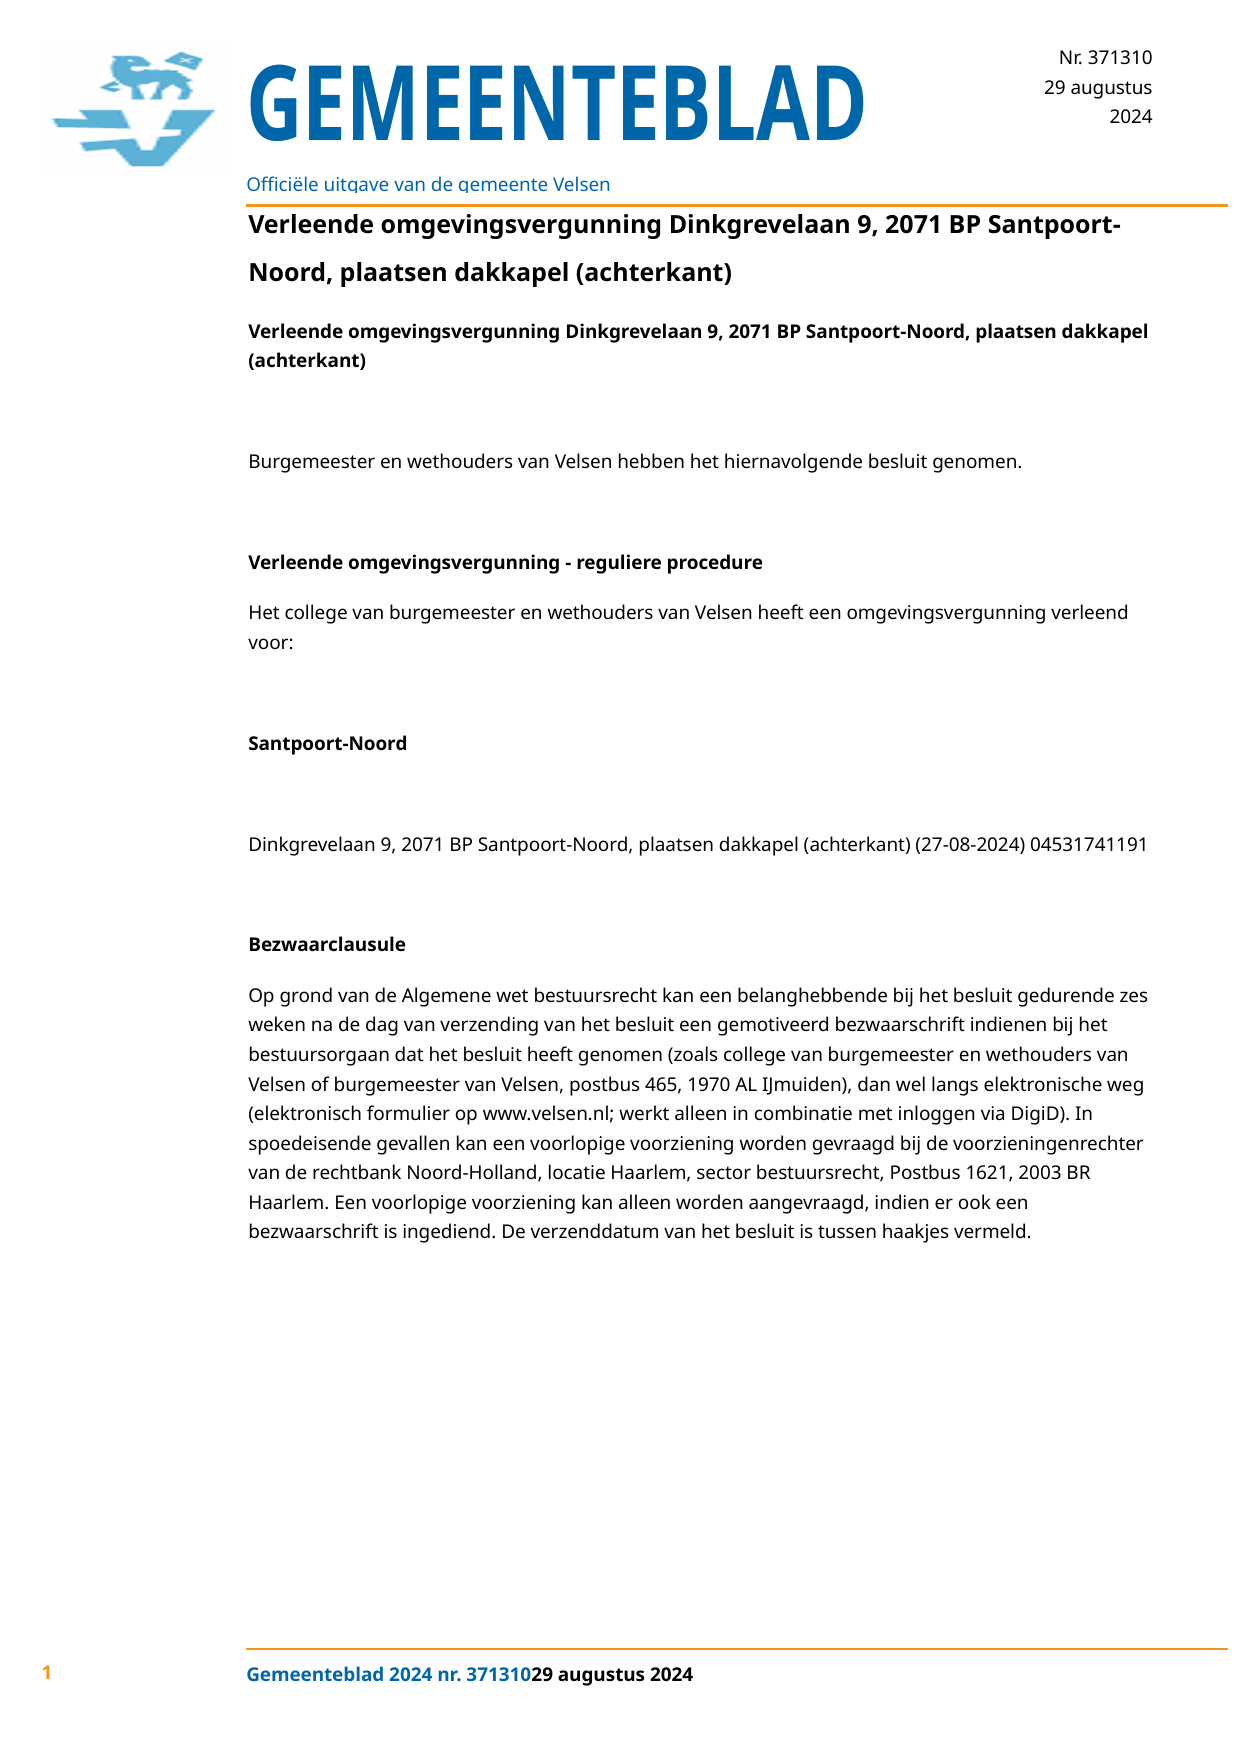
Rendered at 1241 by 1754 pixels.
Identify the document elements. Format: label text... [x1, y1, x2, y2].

text Dinkgrevelaan 9, 2071 BP Santpoort-Noord, plaatsen dakkapel (achterkant) (27-08-2024) 04531741191 [248, 831, 1152, 857]
text Verleende omgevingsvergunning - reguliere procedure [248, 549, 1152, 575]
text Verleende omgevingsvergunning Dinkgrevelaan 9, 2071 BP Santpoort-Noord, plaatsen dakkapel (achterkant) [248, 207, 1152, 288]
text Burgemeester en wethouders van Velsen hebben het hiernavolgende besluit genomen. [248, 448, 1152, 474]
picture [41, 47, 231, 172]
text Santpoort-Noord [248, 730, 1152, 756]
text Verleende omgevingsvergunning Dinkgrevelaan 9, 2071 BP Santpoort-Noord, plaatsen dakkapel (achterkant) [248, 318, 1152, 373]
text Het college van burgemeester en wethouders van Velsen heeft een omgevingsvergunning verleend voor: [248, 599, 1152, 655]
text Op grond van de Algemene wet bestuursrecht kan een belanghebbende bij het besluit gedurende zes weken na de dag van verzending van het besluit een gemotiveerd bezwaarschrift indienen bij het bestuursorgaan dat het besluit heeft genomen (zoals college van burgemeester en wethouders van Velsen of burgemeester van Velsen, postbus 465, 1970 AL IJmuiden), dan wel langs elektronische weg (elektronisch formulier op www.velsen.nl; werkt alleen in combinatie met inloggen via DigiD). In spoedeisende gevallen kan een voorlopige voorziening worden gevraagd bij de voorzieningenrechter van de rechtbank Noord-Holland, locatie Haarlem, sector bestuursrecht, Postbus 1621, 2003 BR Haarlem. Een voorlopige voorziening kan alleen worden aangevraagd, indien er ook een bezwaarschrift is ingediend. De verzenddatum van het besluit is tussen haakjes vermeld. [248, 982, 1152, 1244]
text Bezwaarclausule [248, 932, 1152, 957]
